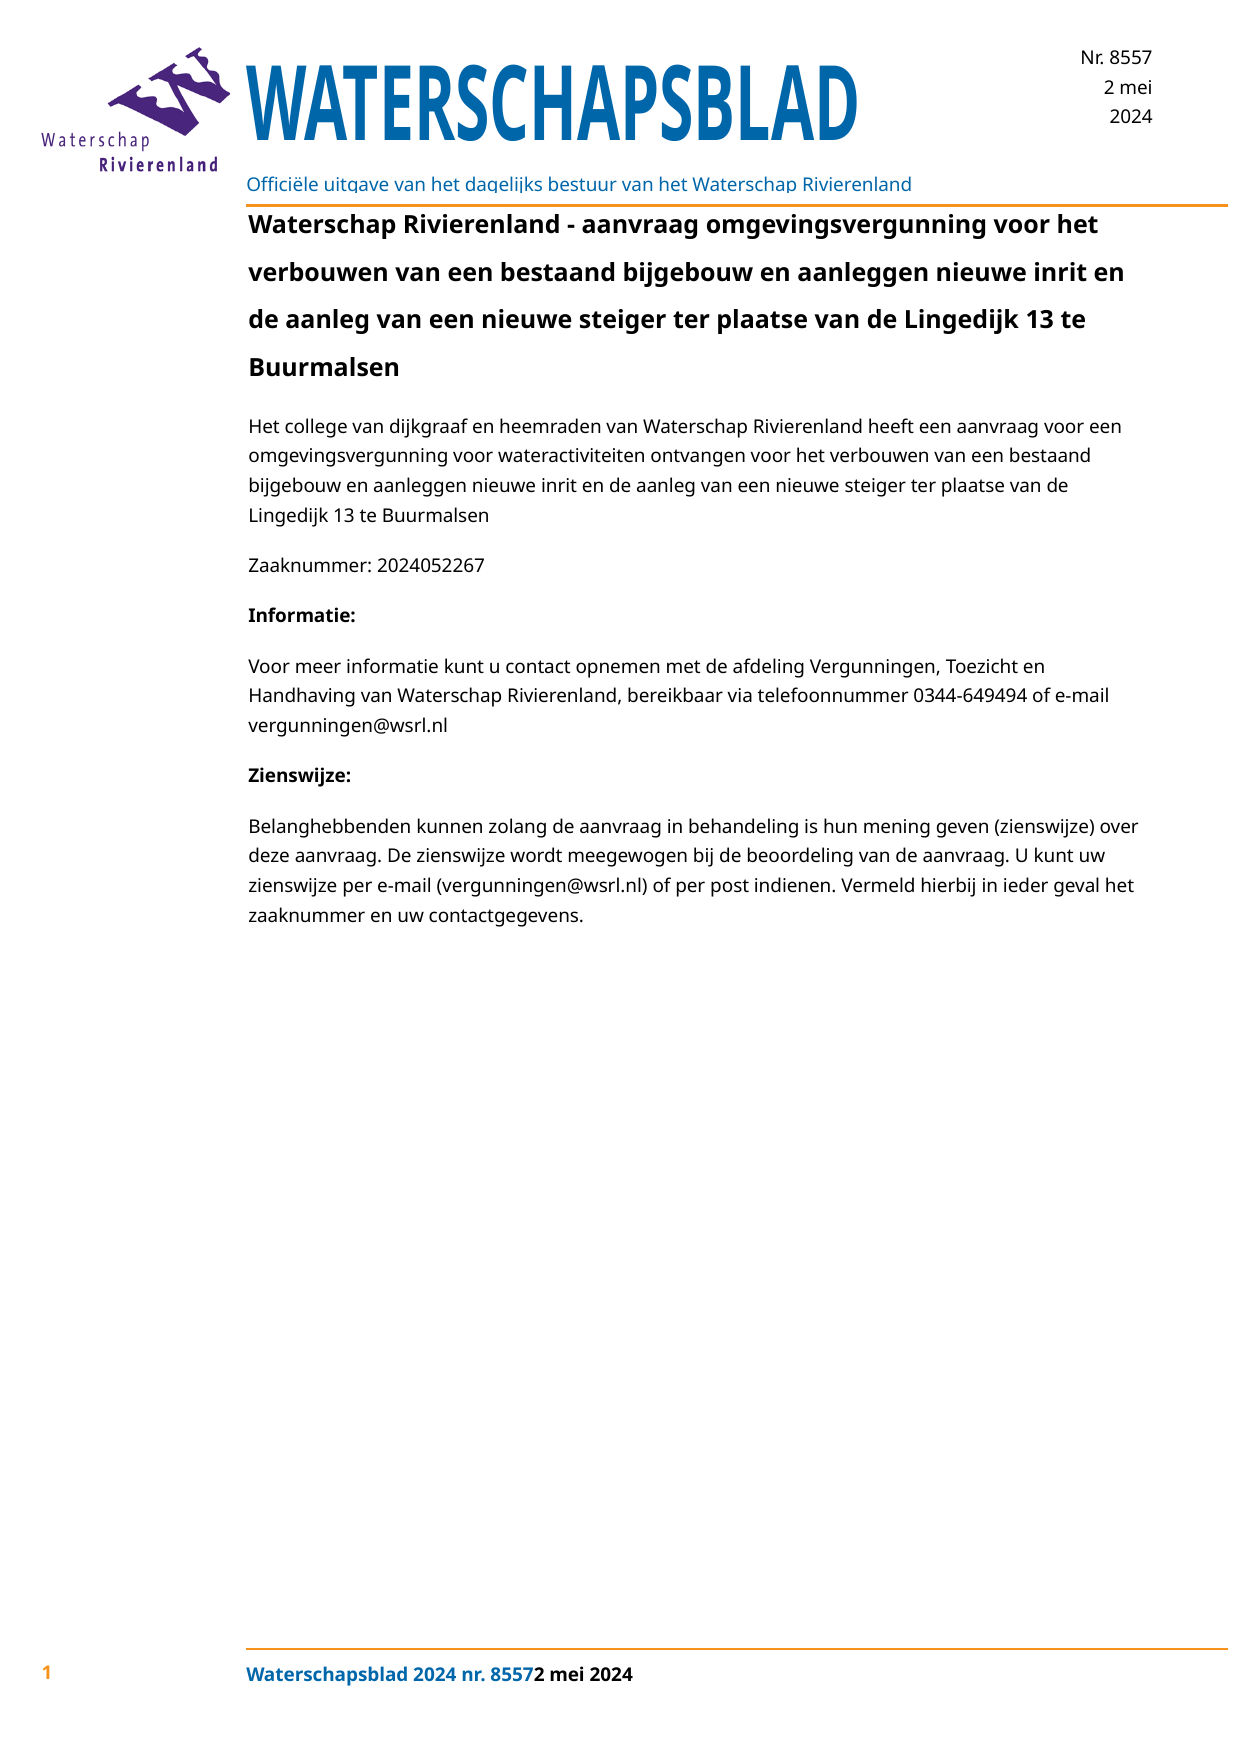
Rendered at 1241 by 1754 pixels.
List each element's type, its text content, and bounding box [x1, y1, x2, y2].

picture [41, 47, 231, 172]
text Waterschap Rivierenland - aanvraag omgevingsvergunning voor het verbouwen van een bestaand bijgebouw en aanleggen nieuwe inrit en de aanleg van een nieuwe steiger ter plaatse van de Lingedijk 13 te Buurmalsen [248, 207, 1152, 384]
text Belanghebbenden kunnen zolang de aanvraag in behandeling is hun mening geven (zienswijze) over deze aanvraag. De zienswijze wordt meegewogen bij de beoordeling van de aanvraag. U kunt uw zienswijze per e-mail (vergunningen@wsrl.nl) of per post indienen. Vermeld hierbij in ieder geval het zaaknummer en uw contactgegevens. [248, 813, 1152, 928]
text Informatie: [248, 603, 1152, 628]
text Voor meer informatie kunt u contact opnemen met de afdeling Vergunningen, Toezicht en Handhaving van Waterschap Rivierenland, bereikbaar via telefoonnummer 0344-649494 of e-mail vergunningen@wsrl.nl [248, 653, 1152, 738]
text Zaaknummer: 2024052267 [248, 552, 1152, 578]
text Zienswijze: [248, 763, 1152, 788]
text Het college van dijkgraaf en heemraden van Waterschap Rivierenland heeft een aanvraag voor een omgevingsvergunning voor wateractiviteiten ontvangen voor het verbouwen van een bestaand bijgebouw en aanleggen nieuwe inrit en de aanleg van een nieuwe steiger ter plaatse van de Lingedijk 13 te Buurmalsen [248, 413, 1152, 528]
